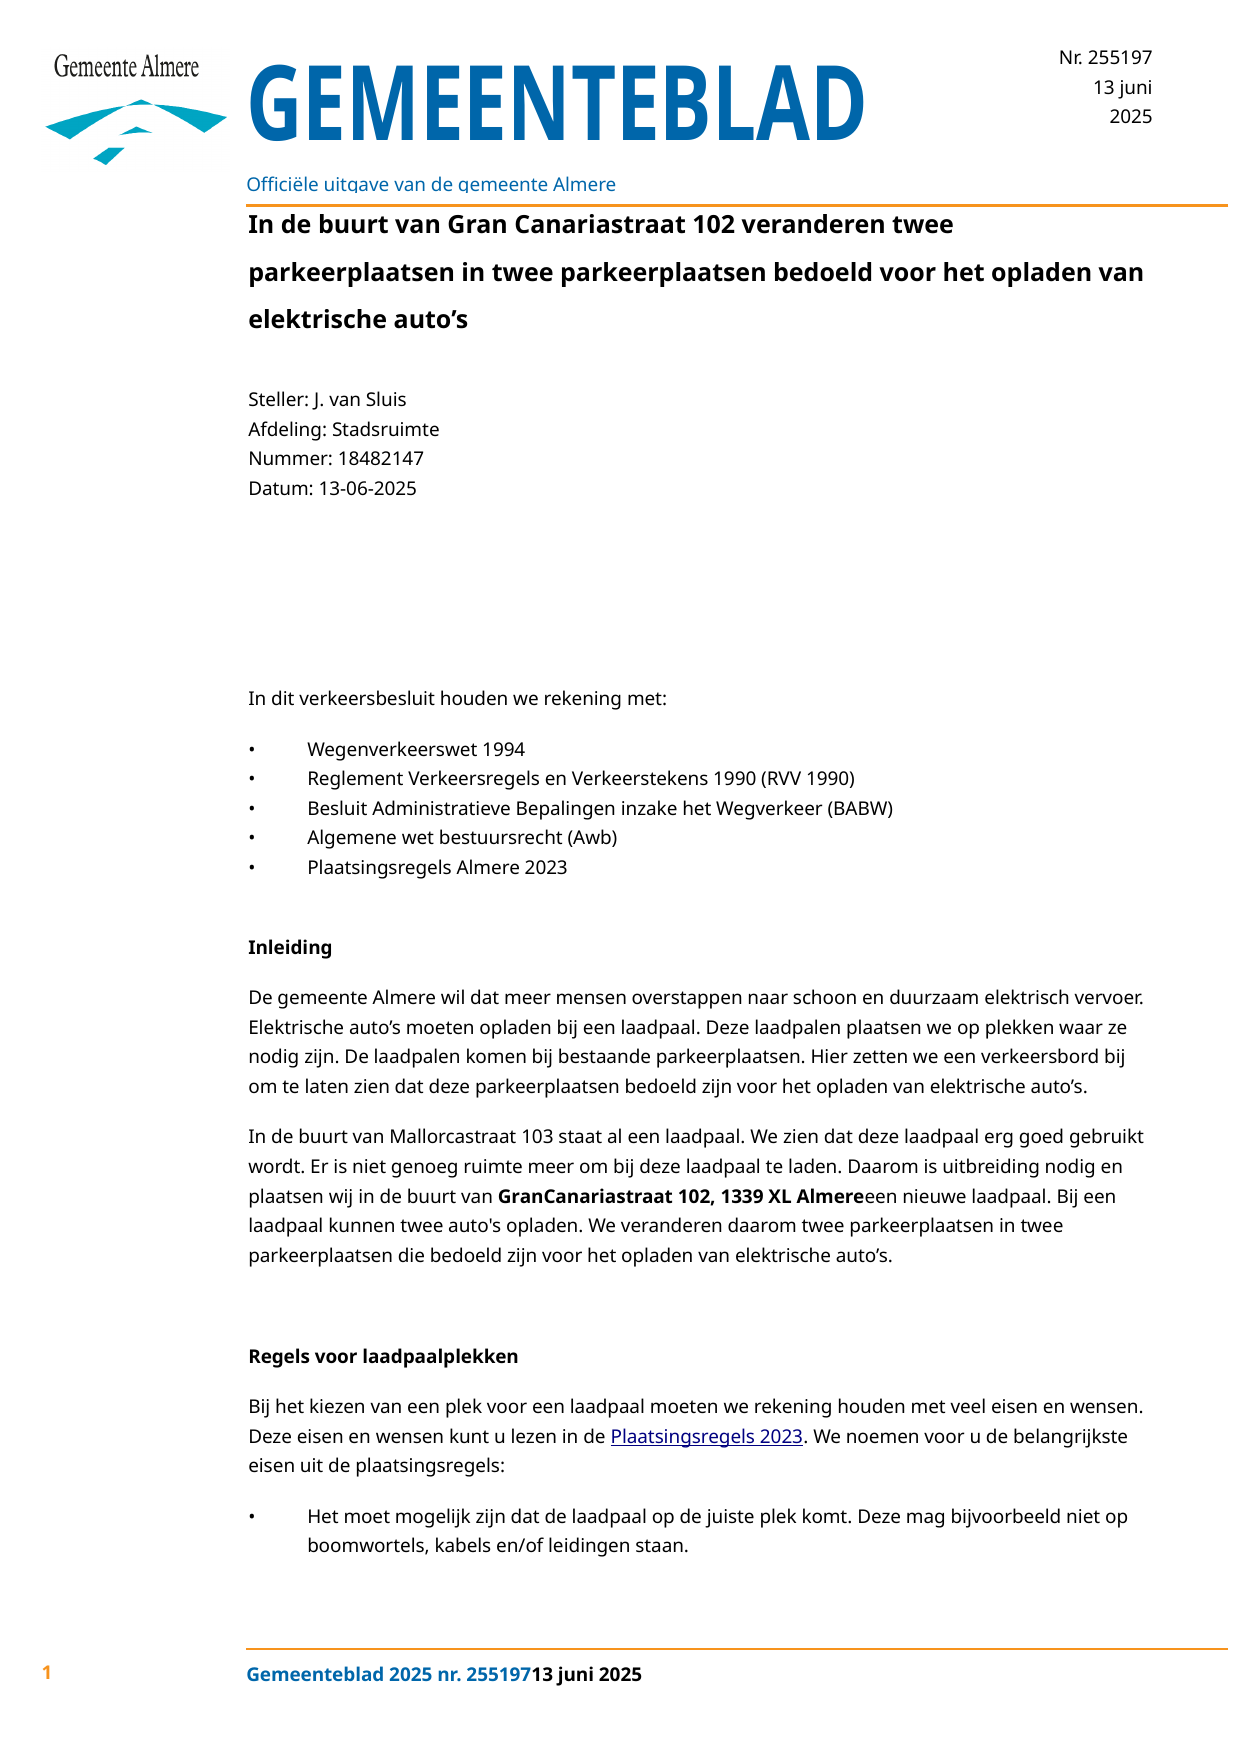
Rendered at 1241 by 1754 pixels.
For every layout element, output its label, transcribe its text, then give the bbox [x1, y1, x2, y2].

picture [41, 47, 231, 172]
text Datum: 13-06-2025 [248, 475, 1152, 501]
list Het moet mogelijk zijn dat de laadpaal op de juiste plek komt. Deze mag bijvoorbeeld niet op boomwortels, kabels en/of leidingen staan. [248, 1503, 1152, 1558]
text In de buurt van Mallorcastraat 103 staat al een laadpaal. We zien dat deze laadpaal erg goed gebruikt wordt. Er is niet genoeg ruimte meer om bij deze laadpaal te laden. Daarom is uitbreiding nodig en plaatsen wij in de buurt van GranCanariastraat 102, 1339 XL Almereeen nieuwe laadpaal. Bij een laadpaal kunnen twee auto's opladen. We veranderen daarom twee parkeerplaatsen in twee parkeerplaatsen die bedoeld zijn voor het opladen van elektrische auto’s. [248, 1124, 1152, 1268]
list Reglement Verkeersregels en Verkeerstekens 1990 (RVV 1990) [248, 765, 1152, 791]
text Steller: J. van Sluis [248, 386, 1152, 412]
text In dit verkeersbesluit houden we rekening met: [248, 685, 1152, 711]
list Plaatsingsregels Almere 2023 [248, 854, 1152, 880]
text De gemeente Almere wil dat meer mensen overstappen naar schoon en duurzaam elektrisch vervoer. Elektrische auto’s moeten opladen bij een laadpaal. Deze laadpalen plaatsen we op plekken waar ze nodig zijn. De laadpalen komen bij bestaande parkeerplaatsen. Hier zetten we een verkeersbord bij om te laten zien dat deze parkeerplaatsen bedoeld zijn voor het opladen van elektrische auto’s. [248, 984, 1152, 1099]
text Bij het kiezen van een plek voor een laadpaal moeten we rekening houden met veel eisen en wensen. Deze eisen en wensen kunt u lezen in de Plaatsingsregels 2023. We noemen voor u de belangrijkste eisen uit de plaatsingsregels: [248, 1393, 1152, 1478]
text Inleiding [248, 934, 1152, 960]
text Regels voor laadpaalplekken [248, 1343, 1152, 1369]
text In de buurt van Gran Canariastraat 102 veranderen twee parkeerplaatsen in twee parkeerplaatsen bedoeld voor het opladen van elektrische auto’s [248, 207, 1152, 336]
text Afdeling: Stadsruimte [248, 416, 1152, 442]
list Wegenverkeerswet 1994 [248, 736, 1152, 762]
list Besluit Administratieve Bepalingen inzake het Wegverkeer (BABW) [248, 795, 1152, 821]
list Algemene wet bestuursrecht (Awb) [248, 824, 1152, 850]
text Nummer: 18482147 [248, 445, 1152, 471]
